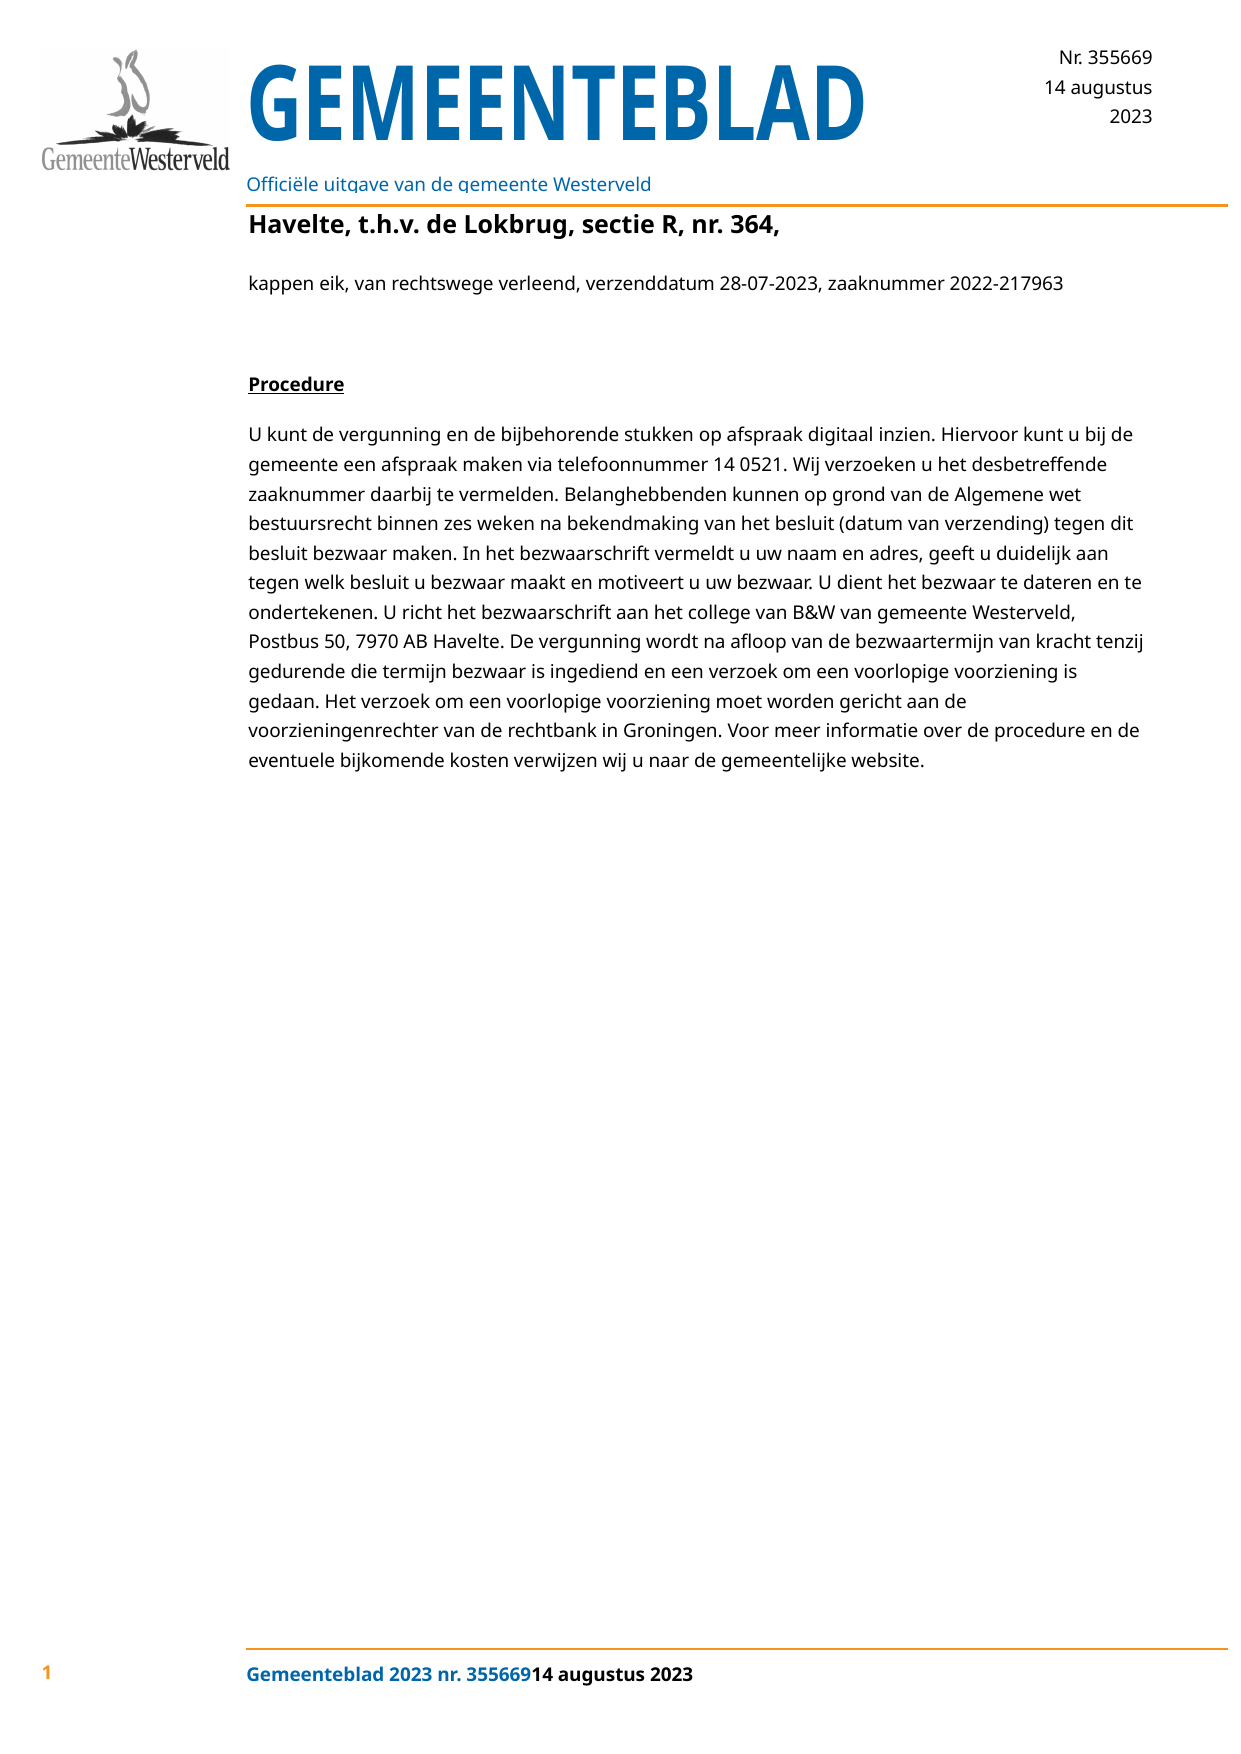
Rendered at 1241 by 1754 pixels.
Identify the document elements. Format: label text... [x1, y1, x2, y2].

text Procedure [248, 371, 1152, 397]
text Havelte, t.h.v. de Lokbrug, sectie R, nr. 364, [248, 207, 1152, 241]
picture [41, 47, 231, 172]
text U kunt de vergunning en de bijbehorende stukken op afspraak digitaal inzien. Hiervoor kunt u bij de gemeente een afspraak maken via telefoonnummer 14 0521. Wij verzoeken u het desbetreffende zaaknummer daarbij te vermelden. Belanghebbenden kunnen op grond van de Algemene wet bestuursrecht binnen zes weken na bekendmaking van het besluit (datum van verzending) tegen dit besluit bezwaar maken. In het bezwaarschrift vermeldt u uw naam en adres, geeft u duidelijk aan tegen welk besluit u bezwaar maakt en motiveert u uw bezwaar. U dient het bezwaar te dateren en te ondertekenen. U richt het bezwaarschrift aan het college van B&W van gemeente Westerveld, Postbus 50, 7970 AB Havelte. De vergunning wordt na afloop van de bezwaartermijn van kracht tenzij gedurende die termijn bezwaar is ingediend en een verzoek om een voorlopige voorziening is gedaan. Het verzoek om een voorlopige voorziening moet worden gericht aan de voorzieningenrechter van de rechtbank in Groningen. Voor meer informatie over de procedure en de eventuele bijkomende kosten verwijzen wij u naar de gemeentelijke website. [248, 422, 1152, 773]
text kappen eik, van rechtswege verleend, verzenddatum 28-07-2023, zaaknummer 2022-217963 [248, 270, 1152, 296]
